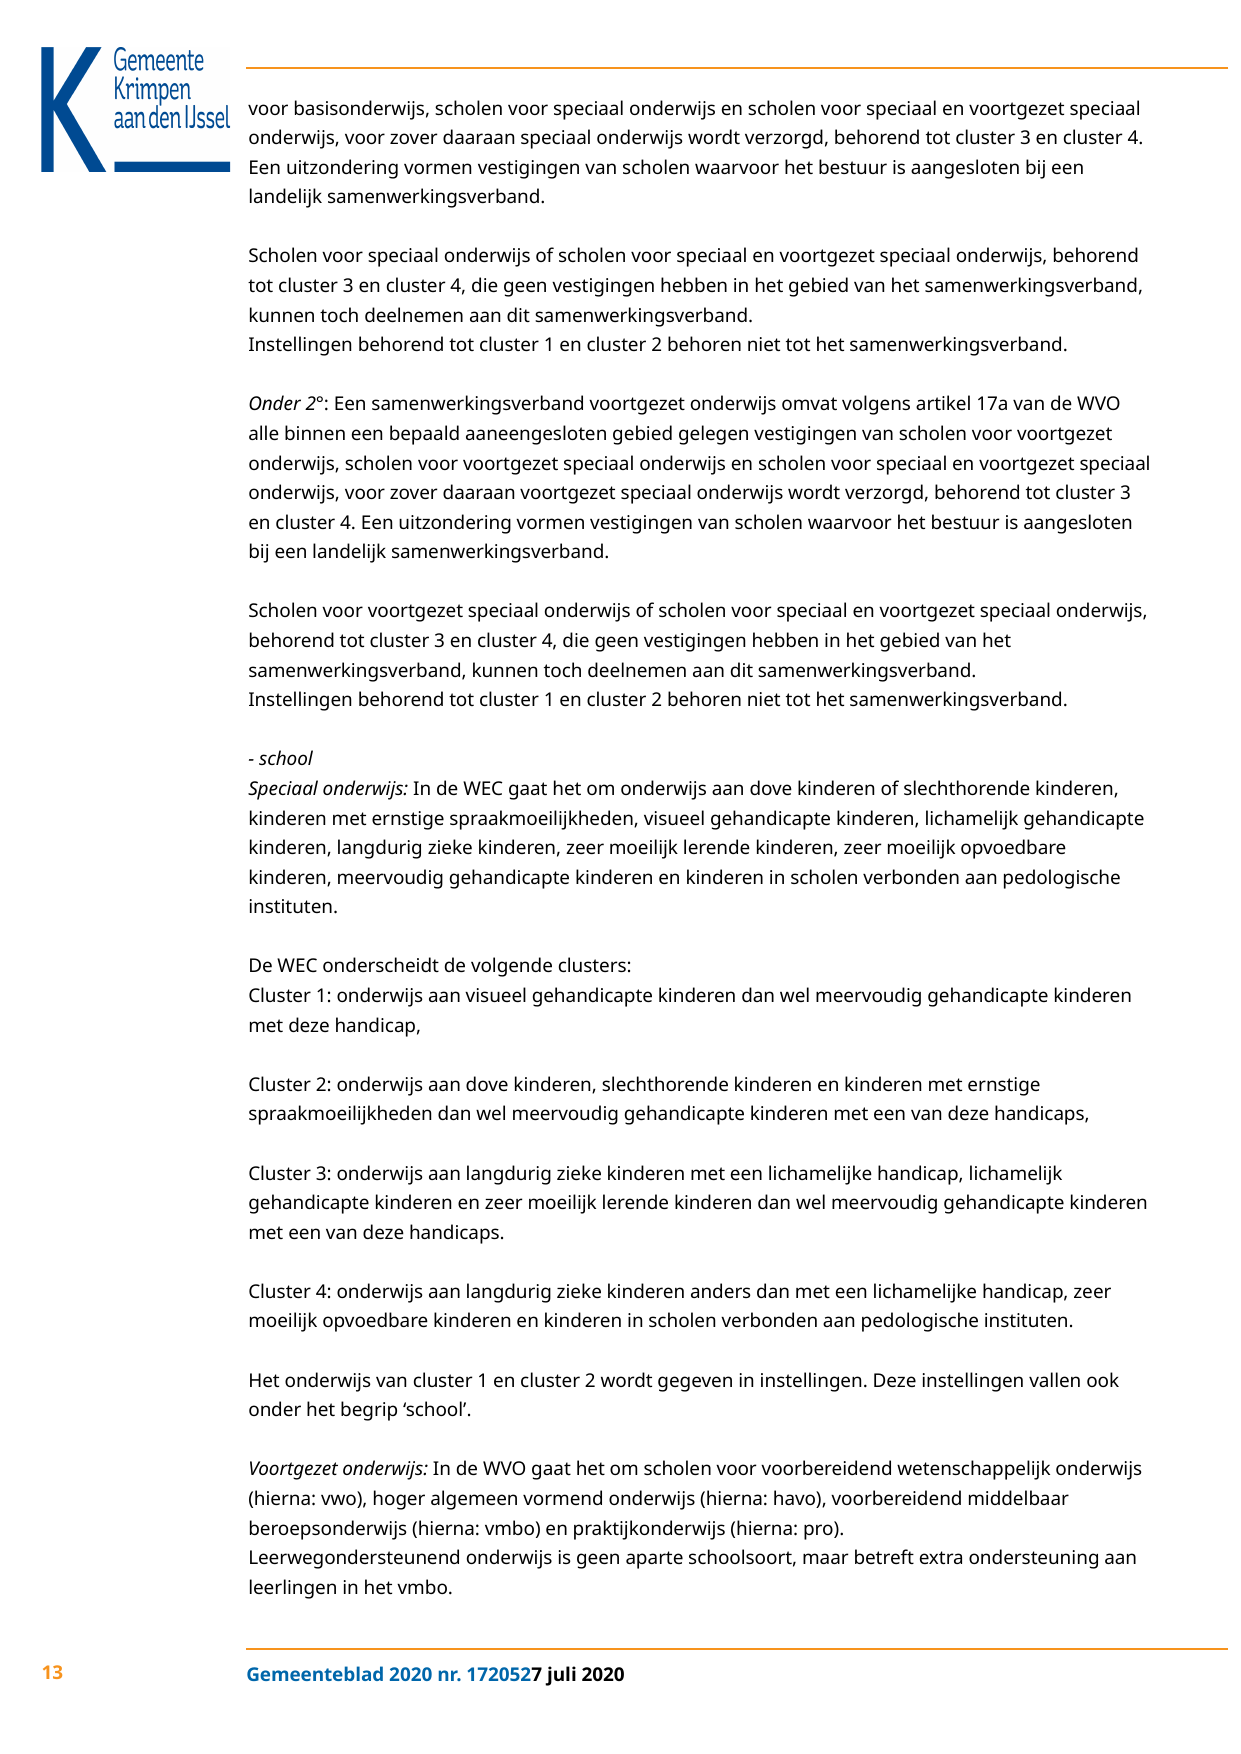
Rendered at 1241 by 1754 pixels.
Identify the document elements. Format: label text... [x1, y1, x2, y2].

text Onder 2°: Een samenwerkingsverband voortgezet onderwijs omvat volgens artikel 17a van de WVO alle binnen een bepaald aaneengesloten gebied gelegen vestigingen van scholen voor voortgezet onderwijs, scholen voor voortgezet speciaal onderwijs en scholen voor speciaal en voortgezet speciaal onderwijs, voor zover daaraan voortgezet speciaal onderwijs wordt verzorgd, behorend tot cluster 3 en cluster 4. Een uitzondering vormen vestigingen van scholen waarvoor het bestuur is aangesloten bij een landelijk samenwerkingsverband. [248, 391, 1152, 564]
picture [41, 47, 231, 172]
text Cluster 1: onderwijs aan visueel gehandicapte kinderen dan wel meervoudig gehandicapte kinderen met deze handicap, [248, 982, 1152, 1038]
text Cluster 3: onderwijs aan langdurig zieke kinderen met een lichamelijke handicap, lichamelijk gehandicapte kinderen en zeer moeilijk lerende kinderen dan wel meervoudig gehandicapte kinderen met een van deze handicaps. [248, 1160, 1152, 1245]
text - school [248, 746, 1152, 771]
text Cluster 4: onderwijs aan langdurig zieke kinderen anders dan met een lichamelijke handicap, zeer moeilijk opvoedbare kinderen en kinderen in scholen verbonden aan pedologische instituten. [248, 1278, 1152, 1333]
text Instellingen behorend tot cluster 1 en cluster 2 behoren niet tot het samenwerkingsverband. [248, 686, 1152, 712]
text Speciaal onderwijs: In de WEC gaat het om onderwijs aan dove kinderen of slechthorende kinderen, kinderen met ernstige spraakmoeilijkheden, visueel gehandicapte kinderen, lichamelijk gehandicapte kinderen, langdurig zieke kinderen, zeer moeilijk lerende kinderen, zeer moeilijk opvoedbare kinderen, meervoudig gehandicapte kinderen en kinderen in scholen verbonden aan pedologische instituten. [248, 775, 1152, 919]
text voor basisonderwijs, scholen voor speciaal onderwijs en scholen voor speciaal en voortgezet speciaal onderwijs, voor zover daaraan speciaal onderwijs wordt verzorgd, behorend tot cluster 3 en cluster 4. Een uitzondering vormen vestigingen van scholen waarvoor het bestuur is aangesloten bij een landelijk samenwerkingsverband. [248, 95, 1152, 209]
text Het onderwijs van cluster 1 en cluster 2 wordt gegeven in instellingen. Deze instellingen vallen ook onder het begrip ‘school’. [248, 1367, 1152, 1422]
text Voortgezet onderwijs: In de WVO gaat het om scholen voor voorbereidend wetenschappelijk onderwijs (hierna: vwo), hoger algemeen vormend onderwijs (hierna: havo), voorbereidend middelbaar beroepsonderwijs (hierna: vmbo) en praktijkonderwijs (hierna: pro). [248, 1456, 1152, 1541]
text Leerwegondersteunend onderwijs is geen aparte schoolsoort, maar betreft extra ondersteuning aan leerlingen in het vmbo. [248, 1544, 1152, 1600]
text Scholen voor speciaal onderwijs of scholen voor speciaal en voortgezet speciaal onderwijs, behorend tot cluster 3 en cluster 4, die geen vestigingen hebben in het gebied van het samenwerkingsverband, kunnen toch deelnemen aan dit samenwerkingsverband. [248, 243, 1152, 328]
text Instellingen behorend tot cluster 1 en cluster 2 behoren niet tot het samenwerkingsverband. [248, 331, 1152, 357]
text Scholen voor voortgezet speciaal onderwijs of scholen voor speciaal en voortgezet speciaal onderwijs, behorend tot cluster 3 en cluster 4, die geen vestigingen hebben in het gebied van het samenwerkingsverband, kunnen toch deelnemen aan dit samenwerkingsverband. [248, 598, 1152, 683]
text De WEC onderscheidt de volgende clusters: [248, 953, 1152, 978]
text Cluster 2: onderwijs aan dove kinderen, slechthorende kinderen en kinderen met ernstige spraakmoeilijkheden dan wel meervoudig gehandicapte kinderen met een van deze handicaps, [248, 1071, 1152, 1126]
